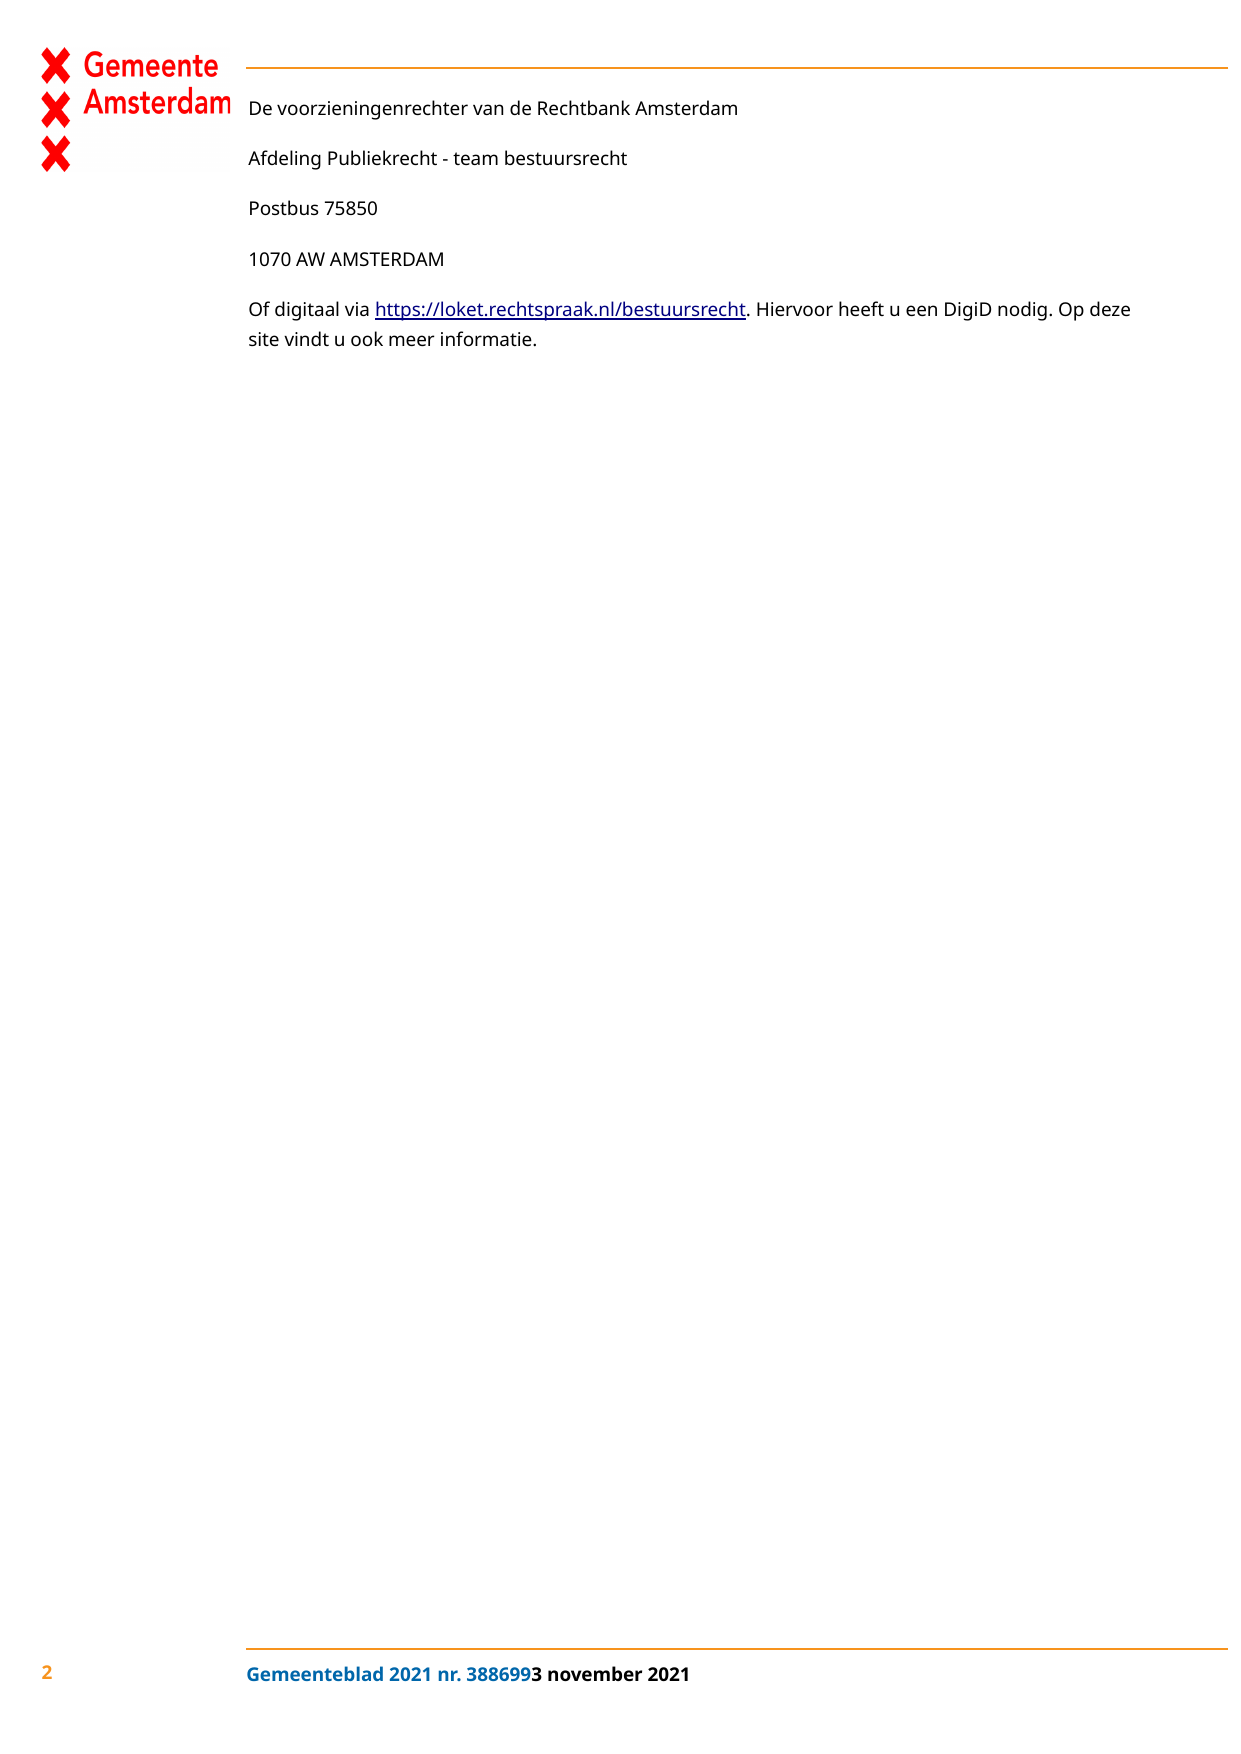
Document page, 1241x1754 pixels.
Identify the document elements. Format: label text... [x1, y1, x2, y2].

text De voorzieningenrechter van de Rechtbank Amsterdam [248, 95, 1152, 121]
text Of digitaal via https://loket.rechtspraak.nl/bestuursrecht. Hiervoor heeft u een DigiD nodig. Op deze site vindt u ook meer informatie. [248, 296, 1152, 352]
text Postbus 75850 [248, 196, 1152, 221]
text 1070 AW AMSTERDAM [248, 246, 1152, 272]
picture [41, 47, 231, 172]
text Afdeling Publiekrecht - team bestuursrecht [248, 145, 1152, 171]
